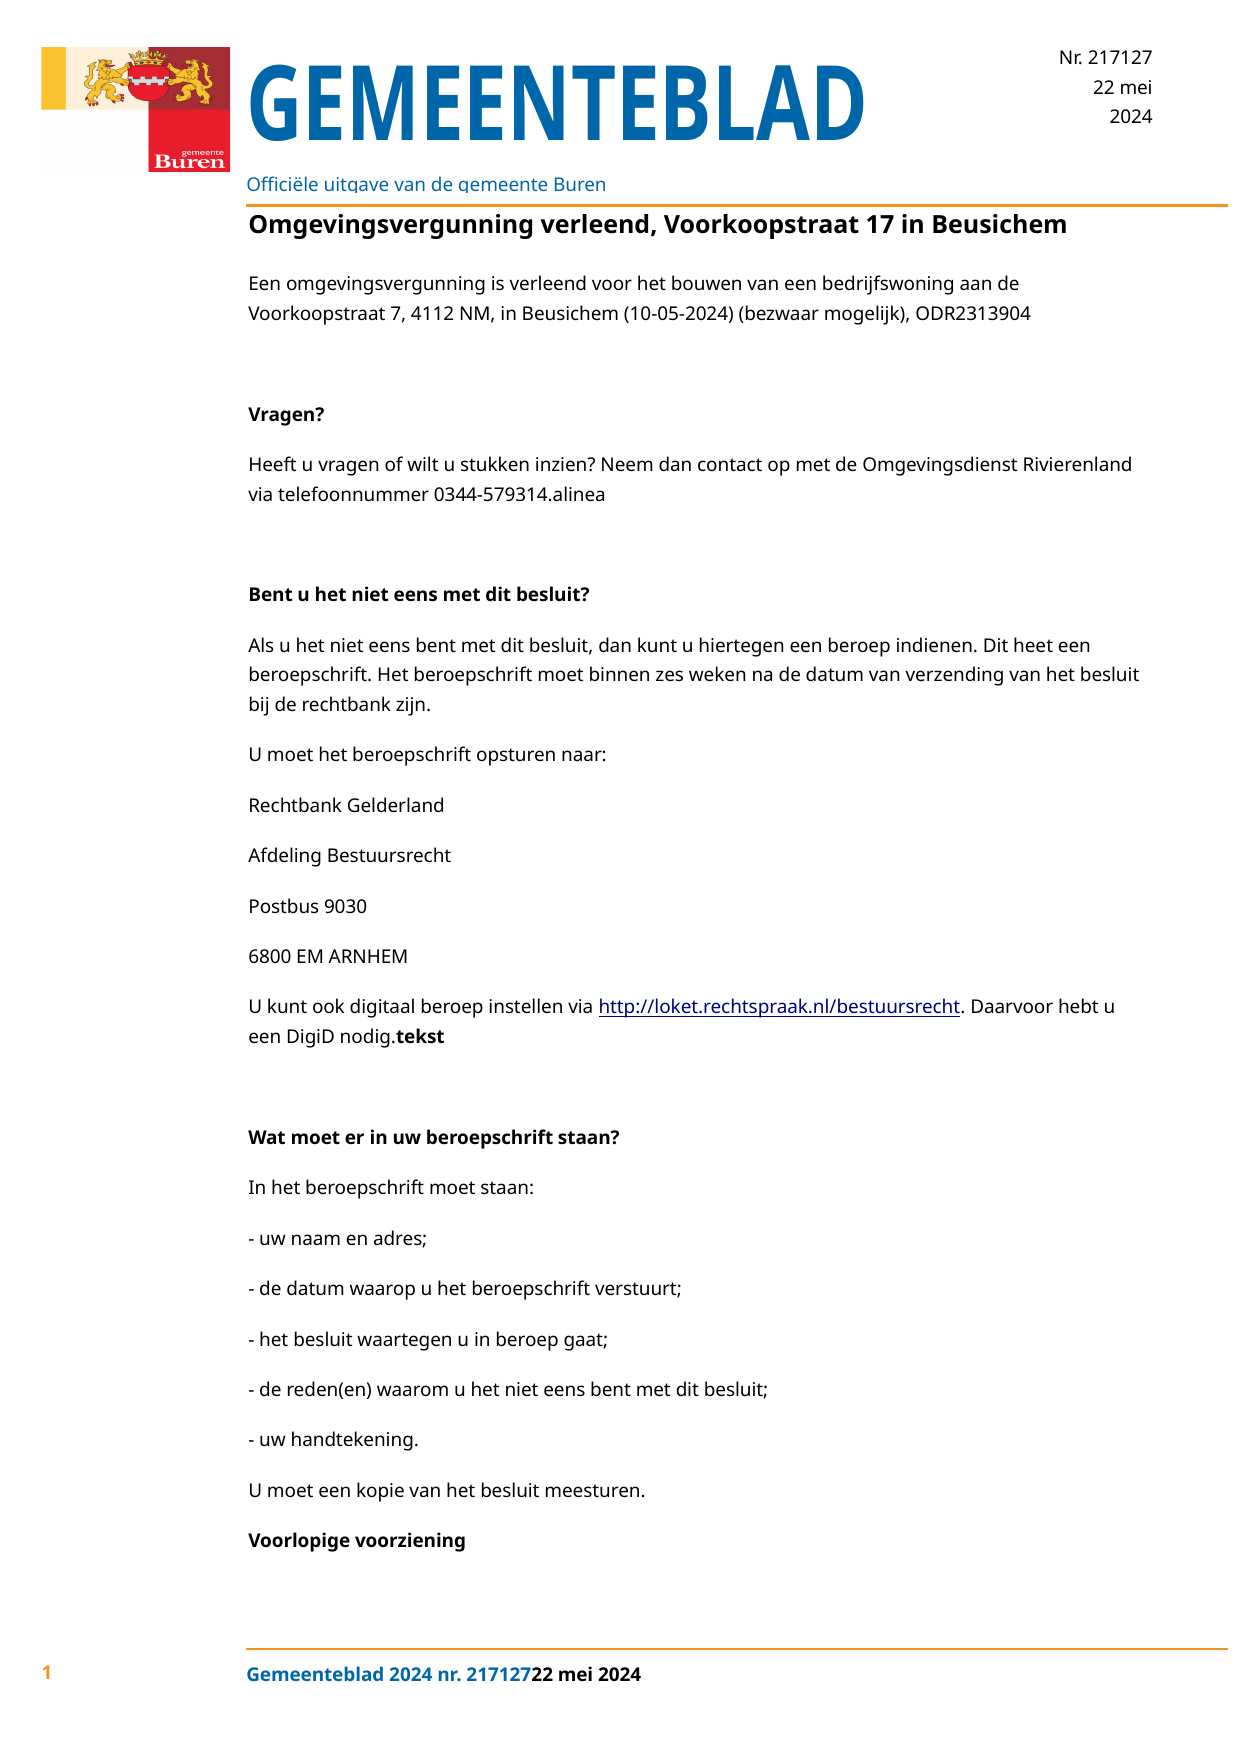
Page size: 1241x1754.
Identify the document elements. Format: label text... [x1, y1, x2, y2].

text Rechtbank Gelderland [248, 792, 1152, 818]
text Als u het niet eens bent met dit besluit, dan kunt u hiertegen een beroep indienen. Dit heet een beroepschrift. Het beroepschrift moet binnen zes weken na de datum van verzending van het besluit bij de rechtbank zijn. [248, 632, 1152, 717]
text - de reden(en) waarom u het niet eens bent met dit besluit; [248, 1376, 1152, 1402]
text Vragen? [248, 401, 1152, 426]
text Afdeling Bestuursrecht [248, 842, 1152, 868]
text U kunt ook digitaal beroep instellen via http://loket.rechtspraak.nl/bestuursrecht. Daarvoor hebt u een DigiD nodig.tekst [248, 994, 1152, 1049]
text Bent u het niet eens met dit besluit? [248, 582, 1152, 607]
text - het besluit waartegen u in beroep gaat; [248, 1326, 1152, 1351]
text U moet het beroepschrift opsturen naar: [248, 742, 1152, 767]
text Een omgevingsvergunning is verleend voor het bouwen van een bedrijfswoning aan de Voorkoopstraat 7, 4112 NM, in Beusichem (10-05-2024) (bezwaar mogelijk), ODR2313904 [248, 270, 1152, 326]
text 6800 EM ARNHEM [248, 943, 1152, 969]
text - uw handtekening. [248, 1427, 1152, 1452]
text - uw naam en adres; [248, 1225, 1152, 1251]
picture [41, 47, 231, 172]
text Omgevingsvergunning verleend, Voorkoopstraat 17 in Beusichem [248, 207, 1152, 241]
text Voorlopige voorziening [248, 1527, 1152, 1553]
text - de datum waarop u het beroepschrift verstuurt; [248, 1275, 1152, 1301]
text Heeft u vragen of wilt u stukken inzien? Neem dan contact op met de Omgevingsdienst Rivierenland via telefoonnummer 0344-579314.alinea [248, 451, 1152, 506]
text In het beroepschrift moet staan: [248, 1174, 1152, 1200]
text Postbus 9030 [248, 893, 1152, 918]
text Wat moet er in uw beroepschrift staan? [248, 1124, 1152, 1150]
text U moet een kopie van het besluit meesturen. [248, 1477, 1152, 1503]
